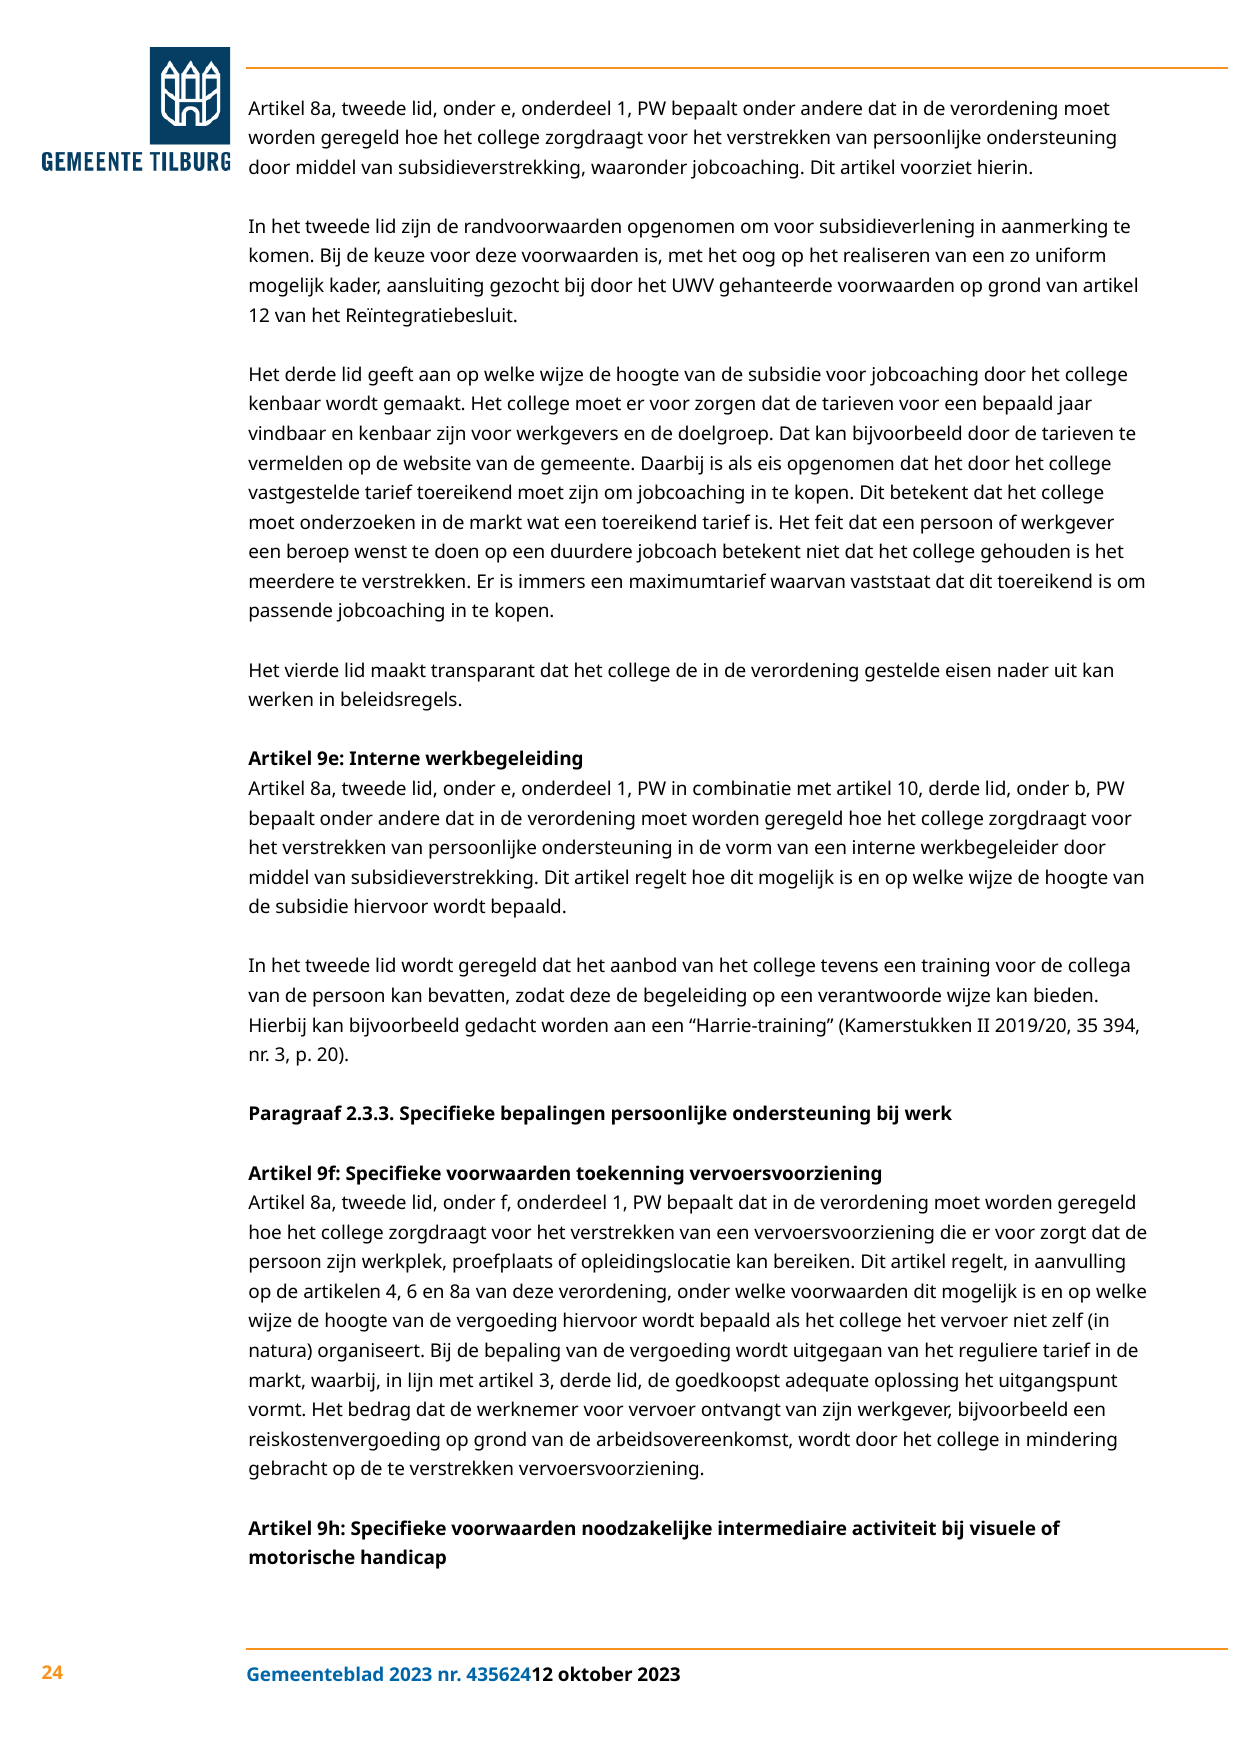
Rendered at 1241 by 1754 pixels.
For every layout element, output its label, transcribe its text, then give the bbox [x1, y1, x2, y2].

text Artikel 9f: Specifieke voorwaarden toekenning vervoersvoorziening [248, 1160, 1152, 1186]
text Artikel 8a, tweede lid, onder e, onderdeel 1, PW in combinatie met artikel 10, derde lid, onder b, PW bepaalt onder andere dat in de verordening moet worden geregeld hoe het college zorgdraagt voor het verstrekken van persoonlijke ondersteuning in de vorm van een interne werkbegeleider door middel van subsidieverstrekking. Dit artikel regelt hoe dit mogelijk is en op welke wijze de hoogte van de subsidie hiervoor wordt bepaald. [248, 775, 1152, 919]
text In het tweede lid zijn de randvoorwaarden opgenomen om voor subsidieverlening in aanmerking te komen. Bij de keuze voor deze voorwaarden is, met het oog op het realiseren van een zo uniform mogelijk kader, aansluiting gezocht bij door het UWV gehanteerde voorwaarden op grond van artikel 12 van het Reïntegratiebesluit. [248, 213, 1152, 328]
text Artikel 8a, tweede lid, onder e, onderdeel 1, PW bepaalt onder andere dat in de verordening moet worden geregeld hoe het college zorgdraagt voor het verstrekken van persoonlijke ondersteuning door middel van subsidieverstrekking, waaronder jobcoaching. Dit artikel voorziet hierin. [248, 95, 1152, 180]
picture [41, 47, 231, 172]
text Het derde lid geeft aan op welke wijze de hoogte van de subsidie voor jobcoaching door het college kenbaar wordt gemaakt. Het college moet er voor zorgen dat de tarieven voor een bepaald jaar vindbaar en kenbaar zijn voor werkgevers en de doelgroep. Dat kan bijvoorbeeld door de tarieven te vermelden op de website van de gemeente. Daarbij is als eis opgenomen dat het door het college vastgestelde tarief toereikend moet zijn om jobcoaching in te kopen. Dit betekent dat het college moet onderzoeken in de markt wat een toereikend tarief is. Het feit dat een persoon of werkgever een beroep wenst te doen op een duurdere jobcoach betekent niet dat het college gehouden is het meerdere te verstrekken. Er is immers een maximumtarief waarvan vaststaat dat dit toereikend is om passende jobcoaching in te kopen. [248, 361, 1152, 623]
text Artikel 9h: Specifieke voorwaarden noodzakelijke intermediaire activiteit bij visuele of motorische handicap [248, 1515, 1152, 1570]
text In het tweede lid wordt geregeld dat het aanbod van het college tevens een training voor de collega van de persoon kan bevatten, zodat deze de begeleiding op een verantwoorde wijze kan bieden. Hierbij kan bijvoorbeeld gedacht worden aan een “Harrie-training” (Kamerstukken II 2019/20, 35 394, nr. 3, p. 20). [248, 953, 1152, 1067]
text Paragraaf 2.3.3. Specifieke bepalingen persoonlijke ondersteuning bij werk [248, 1101, 1152, 1126]
text Artikel 9e: Interne werkbegeleiding [248, 746, 1152, 771]
text Het vierde lid maakt transparant dat het college de in de verordening gestelde eisen nader uit kan werken in beleidsregels. [248, 657, 1152, 712]
text Artikel 8a, tweede lid, onder f, onderdeel 1, PW bepaalt dat in de verordening moet worden geregeld hoe het college zorgdraagt voor het verstrekken van een vervoersvoorziening die er voor zorgt dat de persoon zijn werkplek, proefplaats of opleidingslocatie kan bereiken. Dit artikel regelt, in aanvulling op de artikelen 4, 6 en 8a van deze verordening, onder welke voorwaarden dit mogelijk is en op welke wijze de hoogte van de vergoeding hiervoor wordt bepaald als het college het vervoer niet zelf (in natura) organiseert. Bij de bepaling van de vergoeding wordt uitgegaan van het reguliere tarief in de markt, waarbij, in lijn met artikel 3, derde lid, de goedkoopst adequate oplossing het uitgangspunt vormt. Het bedrag dat de werknemer voor vervoer ontvangt van zijn werkgever, bijvoorbeeld een reiskostenvergoeding op grond van de arbeidsovereenkomst, wordt door het college in mindering gebracht op de te verstrekken vervoersvoorziening. [248, 1189, 1152, 1481]
